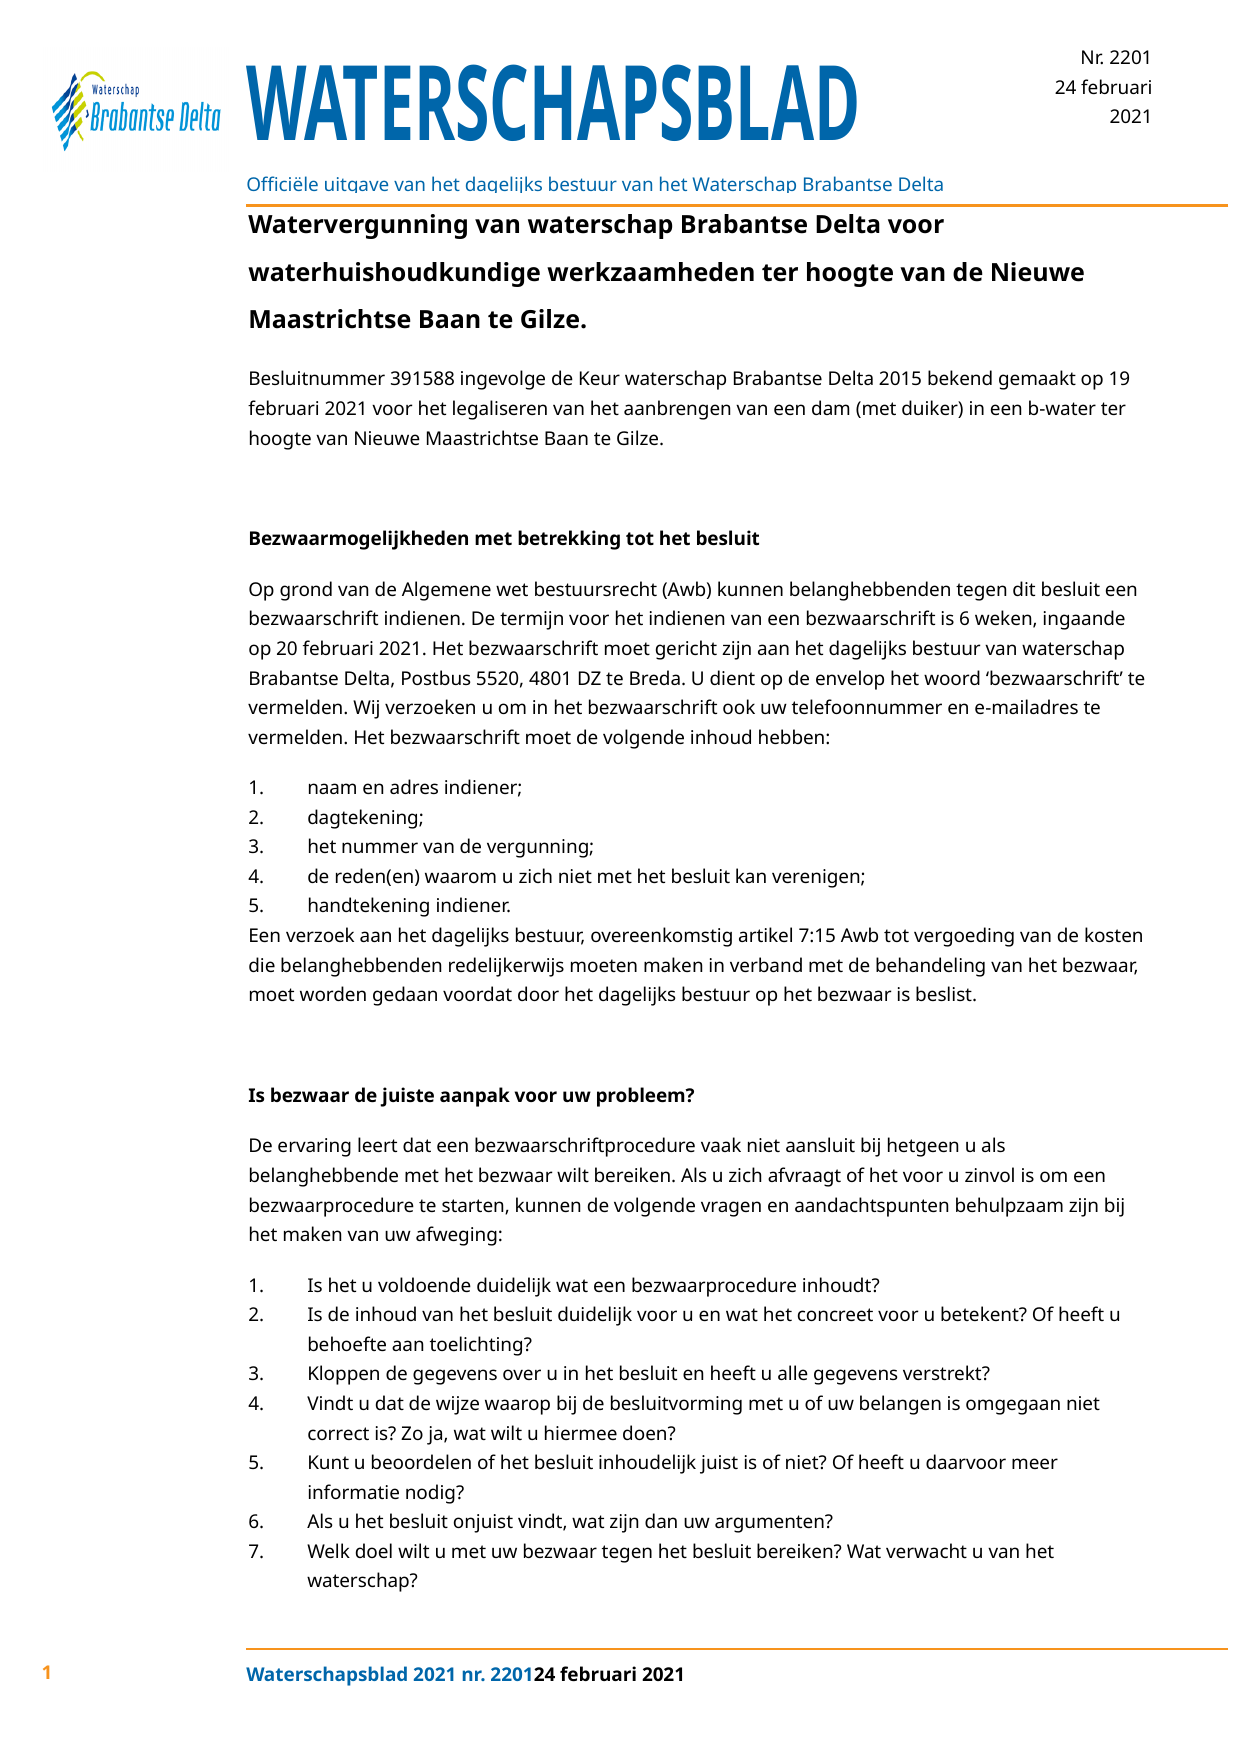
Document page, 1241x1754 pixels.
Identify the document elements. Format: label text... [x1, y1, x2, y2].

text De ervaring leert dat een bezwaarschriftprocedure vaak niet aansluit bij hetgeen u als belanghebbende met het bezwaar wilt bereiken. Als u zich afvraagt of het voor u zinvol is om een bezwaarprocedure te starten, kunnen de volgende vragen en aandachtspunten behulpzaam zijn bij het maken van uw afweging: [248, 1133, 1152, 1247]
text Bezwaarmogelijkheden met betrekking tot het besluit [248, 526, 1152, 551]
list Als u het besluit onjuist vindt, wat zijn dan uw argumenten? [248, 1508, 1152, 1534]
list Vindt u dat de wijze waarop bij de besluitvorming met u of uw belangen is omgegaan niet correct is? Zo ja, wat wilt u hiermee doen? [248, 1390, 1152, 1445]
list naam en adres indiener; [248, 774, 1152, 800]
list Kunt u beoordelen of het besluit inhoudelijk juist is of niet? Of heeft u daarvoor meer informatie nodig? [248, 1449, 1152, 1504]
text Op grond van de Algemene wet bestuursrecht (Awb) kunnen belanghebbenden tegen dit besluit een bezwaarschrift indienen. De termijn voor het indienen van een bezwaarschrift is 6 weken, ingaande op 20 februari 2021. Het bezwaarschrift moet gericht zijn aan het dagelijks bestuur van waterschap Brabantse Delta, Postbus 5520, 4801 DZ te Breda. U dient op de envelop het woord ‘bezwaarschrift’ te vermelden. Wij verzoeken u om in het bezwaarschrift ook uw telefoonnummer en e‑mailadres te vermelden. Het bezwaarschrift moet de volgende inhoud hebben: [248, 576, 1152, 749]
list handtekening indiener. [248, 893, 1152, 918]
text Besluitnummer 391588 ingevolge de Keur waterschap Brabantse Delta 2015 bekend gemaakt op 19 februari 2021 voor het legaliseren van het aanbrengen van een dam (met duiker) in een b-water ter hoogte van Nieuwe Maastrichtse Baan te Gilze. [248, 366, 1152, 450]
list het nummer van de vergunning; [248, 833, 1152, 859]
list Is het u voldoende duidelijk wat een bezwaarprocedure inhoudt? [248, 1272, 1152, 1297]
text Is bezwaar de juiste aanpak voor uw probleem? [248, 1082, 1152, 1108]
picture [41, 47, 231, 172]
list Kloppen de gegevens over u in het besluit en heeft u alle gegevens verstrekt? [248, 1361, 1152, 1386]
list Welk doel wilt u met uw bezwaar tegen het besluit bereiken? Wat verwacht u van het waterschap? [248, 1538, 1152, 1593]
text Een verzoek aan het dagelijks bestuur, overeenkomstig artikel 7:15 Awb tot vergoeding van de kosten die belanghebbenden redelijkerwijs moeten maken in verband met de behandeling van het bezwaar, moet worden gedaan voordat door het dagelijks bestuur op het bezwaar is beslist. [248, 922, 1152, 1007]
list Is de inhoud van het besluit duidelijk voor u en wat het concreet voor u betekent? Of heeft u behoefte aan toelichting? [248, 1301, 1152, 1357]
list dagtekening; [248, 804, 1152, 829]
text Watervergunning van waterschap Brabantse Delta voor waterhuishoudkundige werkzaamheden ter hoogte van de Nieuwe Maastrichtse Baan te Gilze. [248, 207, 1152, 336]
list de reden(en) waarom u zich niet met het besluit kan verenigen; [248, 863, 1152, 889]
